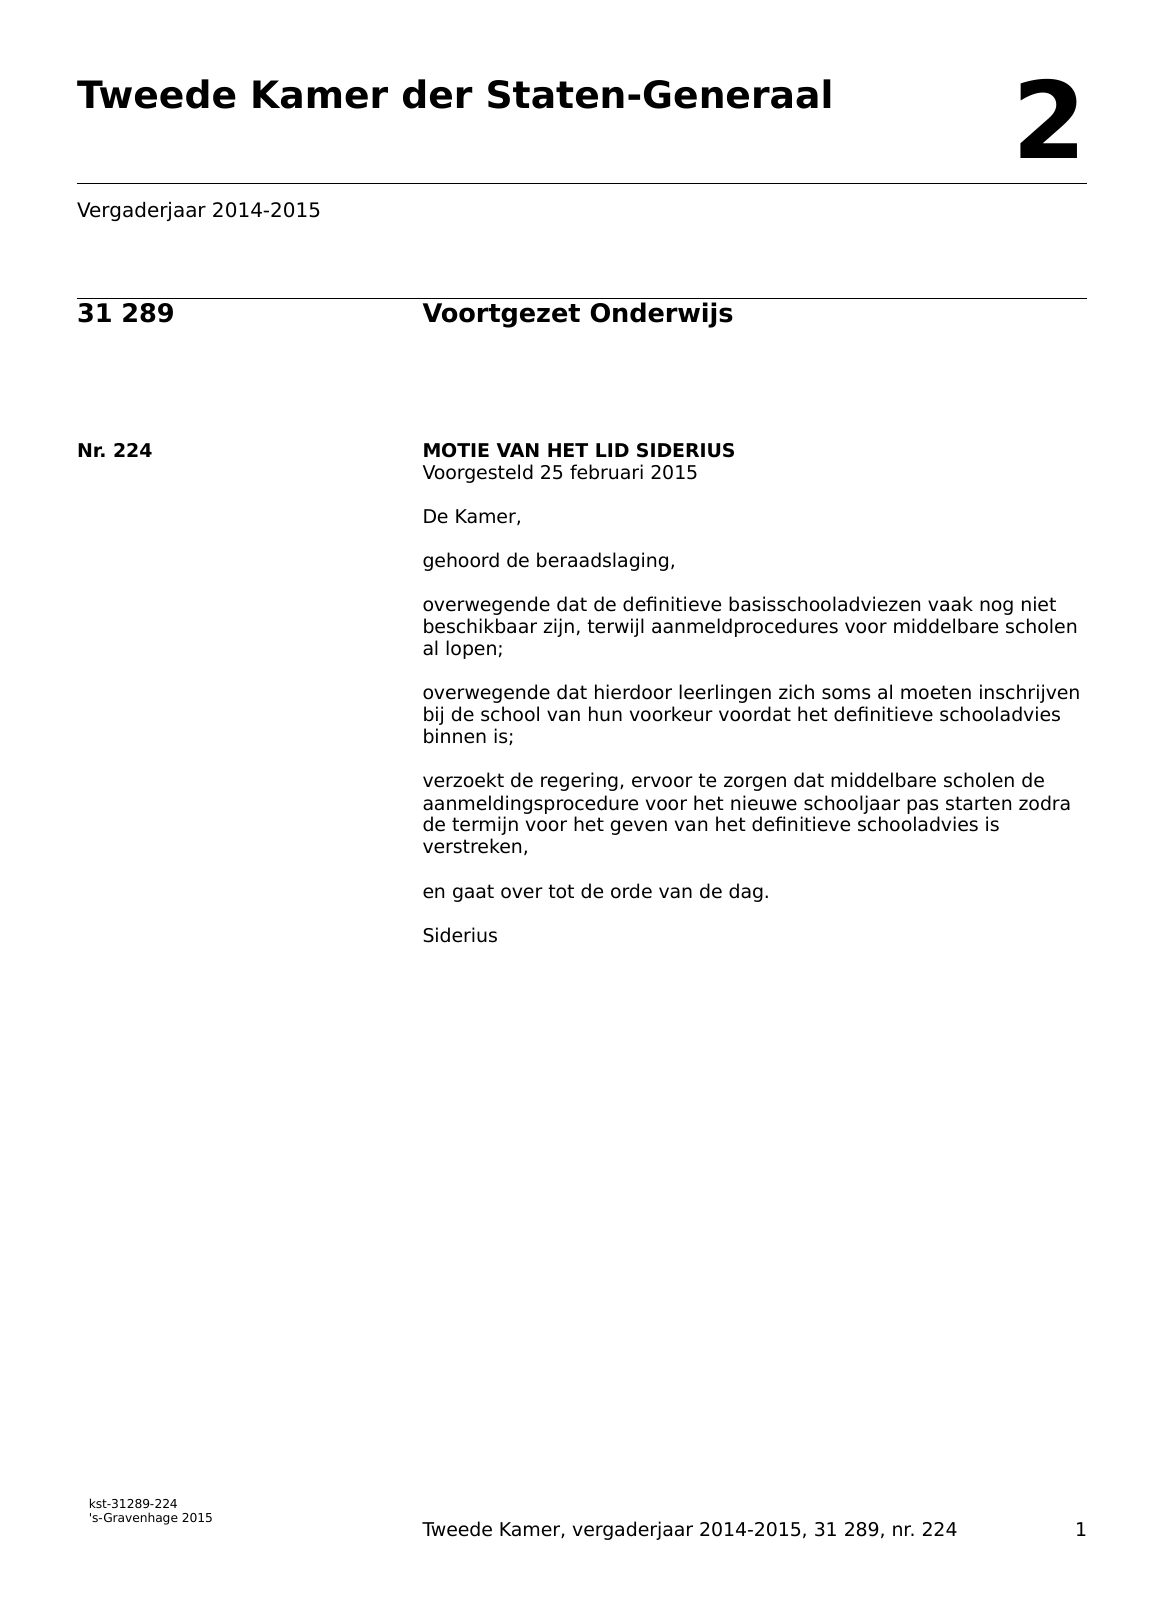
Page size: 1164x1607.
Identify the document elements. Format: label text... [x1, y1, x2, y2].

subtitle Nr. 224 MOTIE VAN HET LID SIDERIUS [77, 440, 1087, 462]
text De Kamer, [422, 506, 1087, 528]
table_header 2 [886, 59, 1087, 183]
text verzoekt de regering, ervoor te zorgen dat middelbare scholen de aanmeldingsprocedure voor het nieuwe schooljaar pas starten zodra de termijn voor het geven van het definitieve schooladvies is verstreken, [422, 770, 1087, 858]
text Voorgesteld 25 februari 2015 [422, 462, 1087, 484]
text 's-Gravenhage 2015 [88, 1511, 323, 1525]
text Siderius [422, 925, 1087, 947]
table_cell Vergaderjaar 2014-2015 [77, 184, 1087, 298]
subtitle 31 289 Voortgezet Onderwijs [77, 299, 1087, 329]
text gehoord de beraadslaging, [422, 550, 1087, 572]
text overwegende dat de definitieve basisschooladviezen vaak nog niet beschikbaar zijn, terwijl aanmeldprocedures voor middelbare scholen al lopen; [422, 594, 1087, 660]
text en gaat over tot de orde van de dag. [422, 881, 1087, 902]
text kst-31289-224 [88, 1497, 323, 1511]
table_header Tweede Kamer der Staten-Generaal [77, 59, 886, 183]
text overwegende dat hierdoor leerlingen zich soms al moeten inschrijven bij de school van hun voorkeur voordat het definitieve schooladvies binnen is; [422, 682, 1087, 748]
